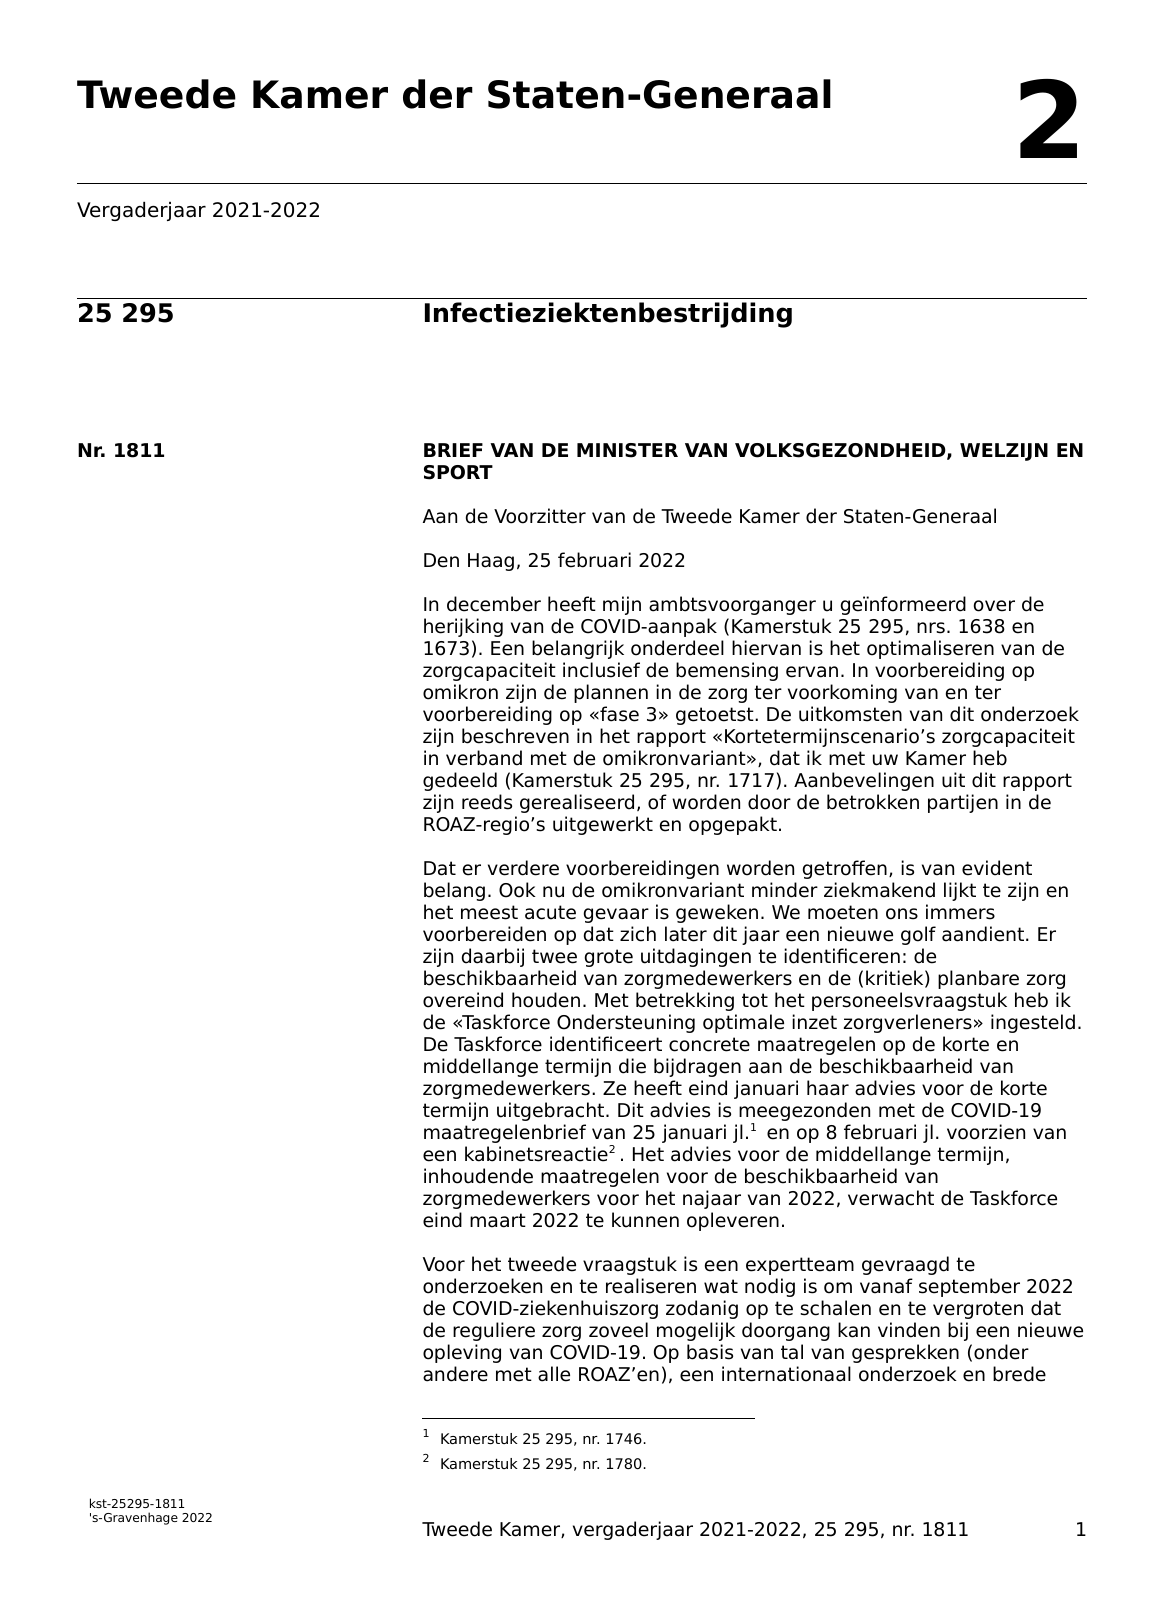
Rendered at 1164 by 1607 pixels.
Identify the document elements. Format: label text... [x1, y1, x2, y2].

text Aan de Voorzitter van de Tweede Kamer der Staten-Generaal [422, 506, 1087, 528]
subtitle Nr. 1811 BRIEF VAN DE MINISTER VAN VOLKSGEZONDHEID, WELZIJN EN SPORT [77, 440, 1087, 484]
subtitle 25 295 Infectieziektenbestrijding [77, 299, 1087, 329]
text Kamerstuk 25 295, nr. 1780. [422, 1452, 1087, 1474]
text Voor het tweede vraagstuk is een expertteam gevraagd te onderzoeken en te realiseren wat nodig is om vanaf september 2022 de COVID-ziekenhuiszorg zodanig op te schalen en te vergroten dat de reguliere zorg zoveel mogelijk doorgang kan vinden bij een nieuwe opleving van COVID-19. Op basis van tal van gesprekken (onder andere met alle ROAZ’en), een internationaal onderzoek en brede [422, 1254, 1087, 1386]
text kst-25295-1811 [88, 1497, 323, 1511]
table_cell Vergaderjaar 2021-2022 [77, 184, 1087, 298]
text 's-Gravenhage 2022 [88, 1511, 323, 1525]
text Den Haag, 25 februari 2022 [422, 550, 1087, 572]
table_header Tweede Kamer der Staten-Generaal [77, 59, 886, 183]
table_header 2 [886, 59, 1087, 183]
text Dat er verdere voorbereidingen worden getroffen, is van evident belang. Ook nu de omikronvariant minder ziekmakend lijkt te zijn en het meest acute gevaar is geweken. We moeten ons immers voorbereiden op dat zich later dit jaar een nieuwe golf aandient. Er zijn daarbij twee grote uitdagingen te identificeren: de beschikbaarheid van zorgmedewerkers en de (kritiek) planbare zorg overeind houden. Met betrekking tot het personeelsvraagstuk heb ik de «Taskforce Ondersteuning optimale inzet zorgverleners» ingesteld. De Taskforce identificeert concrete maatregelen op de korte en middellange termijn die bijdragen aan de beschikbaarheid van zorgmedewerkers. Ze heeft eind januari haar advies voor de korte termijn uitgebracht. Dit advies is meegezonden met de COVID-19 maatregelenbrief van 25 januari jl. en op 8 februari jl. voorzien van een kabinetsreactie. Het advies voor de middellange termijn, inhoudende maatregelen voor de beschikbaarheid van zorgmedewerkers voor het najaar van 2022, verwacht de Taskforce eind maart 2022 te kunnen opleveren. [422, 858, 1087, 1232]
text In december heeft mijn ambtsvoorganger u geïnformeerd over de herijking van de COVID-aanpak (Kamerstuk 25 295, nrs. 1638 en 1673). Een belangrijk onderdeel hiervan is het optimaliseren van de zorgcapaciteit inclusief de bemensing ervan. In voorbereiding op omikron zijn de plannen in de zorg ter voorkoming van en ter voorbereiding op «fase 3» getoetst. De uitkomsten van dit onderzoek zijn beschreven in het rapport «Kortetermijnscenario’s zorgcapaciteit in verband met de omikronvariant», dat ik met uw Kamer heb gedeeld (Kamerstuk 25 295, nr. 1717). Aanbevelingen uit dit rapport zijn reeds gerealiseerd, of worden door de betrokken partijen in de ROAZ-regio’s uitgewerkt en opgepakt. [422, 594, 1087, 836]
text Kamerstuk 25 295, nr. 1746. [422, 1427, 1087, 1449]
